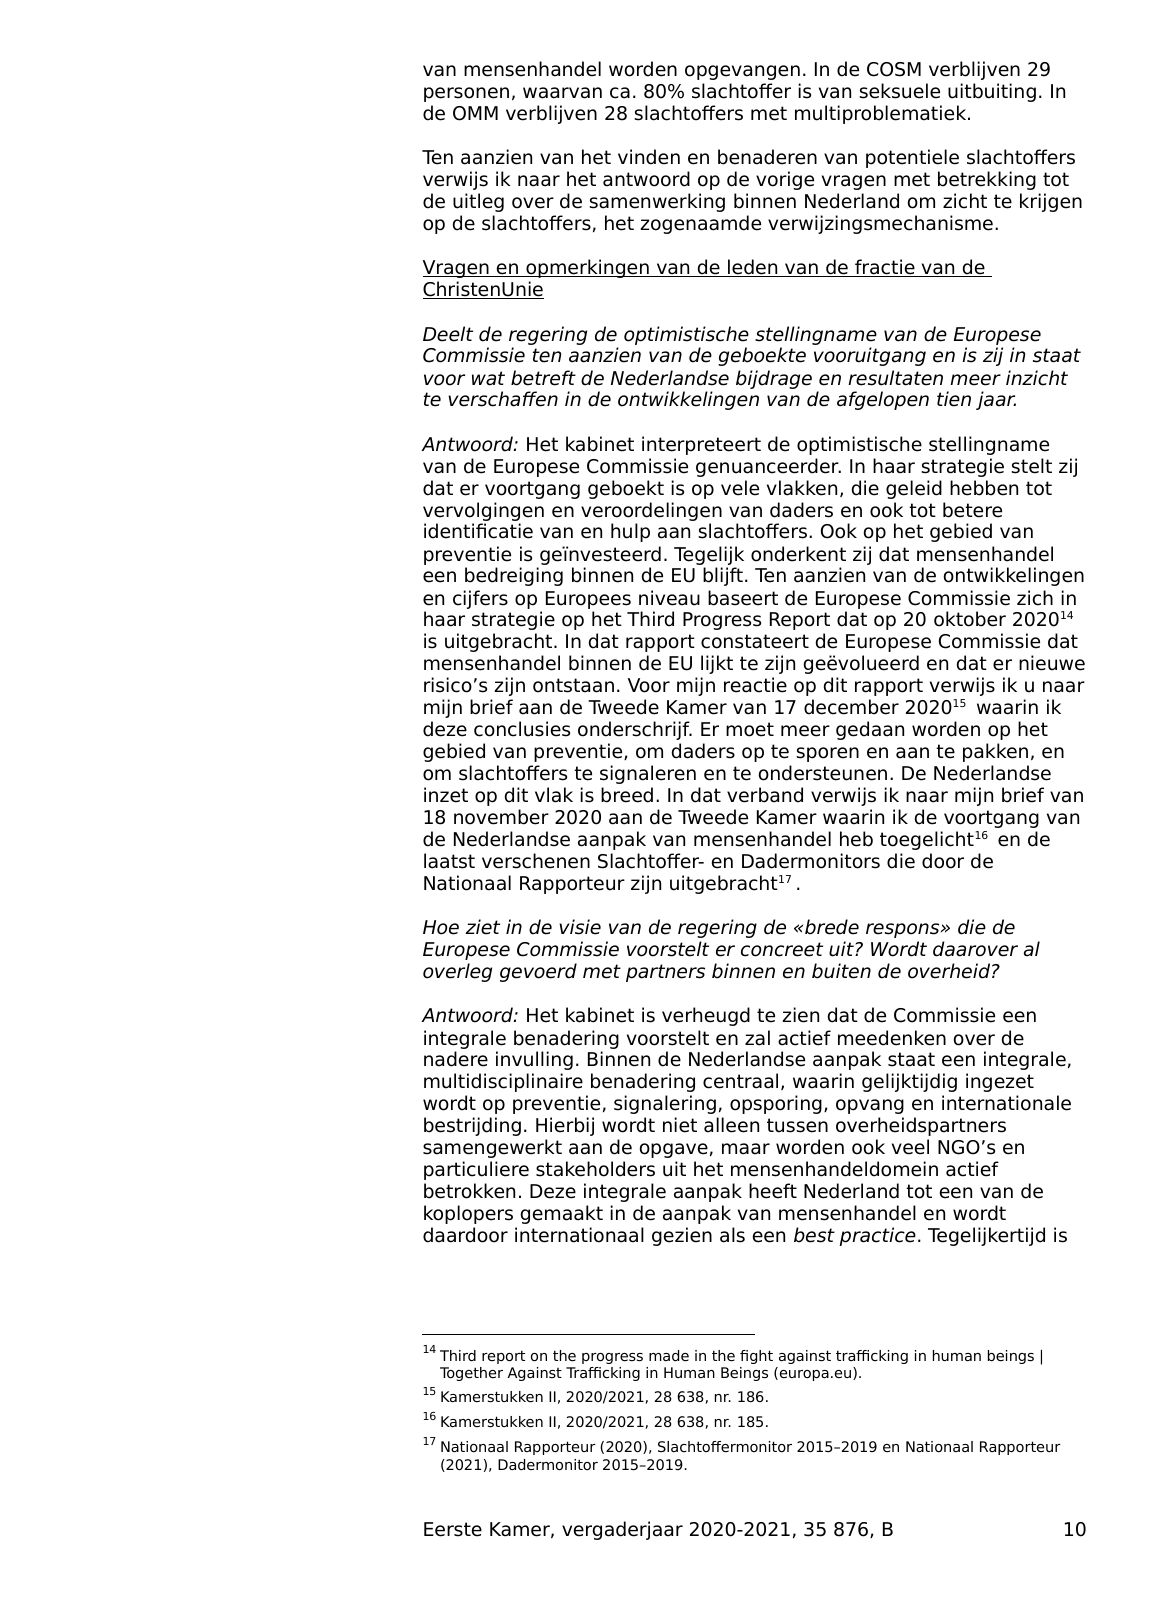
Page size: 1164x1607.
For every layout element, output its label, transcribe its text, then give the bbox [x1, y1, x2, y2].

text Third report on the progress made in the fight against trafficking in human beings | Together Against Trafficking in Human Beings (europa.eu). [422, 1343, 1087, 1382]
text Kamerstukken II, 2020/2021, 28 638, nr. 185. [422, 1410, 1087, 1432]
subtitle Vragen en opmerkingen van de leden van de fractie van de ChristenUnie [422, 257, 1087, 301]
text Deelt de regering de optimistische stellingname van de Europese Commissie ten aanzien van de geboekte vooruitgang en is zij in staat voor wat betreft de Nederlandse bijdrage en resultaten meer inzicht te verschaffen in de ontwikkelingen van de afgelopen tien jaar. [422, 323, 1087, 411]
text Antwoord: Het kabinet is verheugd te zien dat de Commissie een integrale benadering voorstelt en zal actief meedenken over de nadere invulling. Binnen de Nederlandse aanpak staat een integrale, multidisciplinaire benadering centraal, waarin gelijktijdig ingezet wordt op preventie, signalering, opsporing, opvang en internationale bestrijding. Hierbij wordt niet alleen tussen overheidspartners samengewerkt aan de opgave, maar worden ook veel NGO’s en particuliere stakeholders uit het mensenhandeldomein actief betrokken. Deze integrale aanpak heeft Nederland tot een van de koplopers gemaakt in de aanpak van mensenhandel en wordt daardoor internationaal gezien als een best practice. Tegelijkertijd is [422, 1005, 1087, 1247]
text Antwoord: Het kabinet interpreteert de optimistische stellingname van de Europese Commissie genuanceerder. In haar strategie stelt zij dat er voortgang geboekt is op vele vlakken, die geleid hebben tot vervolgingen en veroordelingen van daders en ook tot betere identificatie van en hulp aan slachtoffers. Ook op het gebied van preventie is geïnvesteerd. Tegelijk onderkent zij dat mensenhandel een bedreiging binnen de EU blijft. Ten aanzien van de ontwikkelingen en cijfers op Europees niveau baseert de Europese Commissie zich in haar strategie op het Third Progress Report dat op 20 oktober 2020 is uitgebracht. In dat rapport constateert de Europese Commissie dat mensenhandel binnen de EU lijkt te zijn geëvolueerd en dat er nieuwe risico’s zijn ontstaan. Voor mijn reactie op dit rapport verwijs ik u naar mijn brief aan de Tweede Kamer van 17 december 2020 waarin ik deze conclusies onderschrijf. Er moet meer gedaan worden op het gebied van preventie, om daders op te sporen en aan te pakken, en om slachtoffers te signaleren en te ondersteunen. De Nederlandse inzet op dit vlak is breed. In dat verband verwijs ik naar mijn brief van 18 november 2020 aan de Tweede Kamer waarin ik de voortgang van de Nederlandse aanpak van mensenhandel heb toegelicht en de laatst verschenen Slachtoffer- en Dadermonitors die door de Nationaal Rapporteur zijn uitgebracht. [422, 433, 1087, 895]
text Kamerstukken II, 2020/2021, 28 638, nr. 186. [422, 1385, 1087, 1407]
text Ten aanzien van het vinden en benaderen van potentiele slachtoffers verwijs ik naar het antwoord op de vorige vragen met betrekking tot de uitleg over de samenwerking binnen Nederland om zicht te krijgen op de slachtoffers, het zogenaamde verwijzingsmechanisme. [422, 147, 1087, 235]
text van mensenhandel worden opgevangen. In de COSM verblijven 29 personen, waarvan ca. 80% slachtoffer is van seksuele uitbuiting. In de OMM verblijven 28 slachtoffers met multiproblematiek. [422, 59, 1087, 125]
text Hoe ziet in de visie van de regering de «brede respons» die de Europese Commissie voorstelt er concreet uit? Wordt daarover al overleg gevoerd met partners binnen en buiten de overheid? [422, 917, 1087, 983]
text Nationaal Rapporteur (2020), Slachtoffermonitor 2015–2019 en Nationaal Rapporteur (2021), Dadermonitor 2015–2019. [422, 1435, 1087, 1474]
